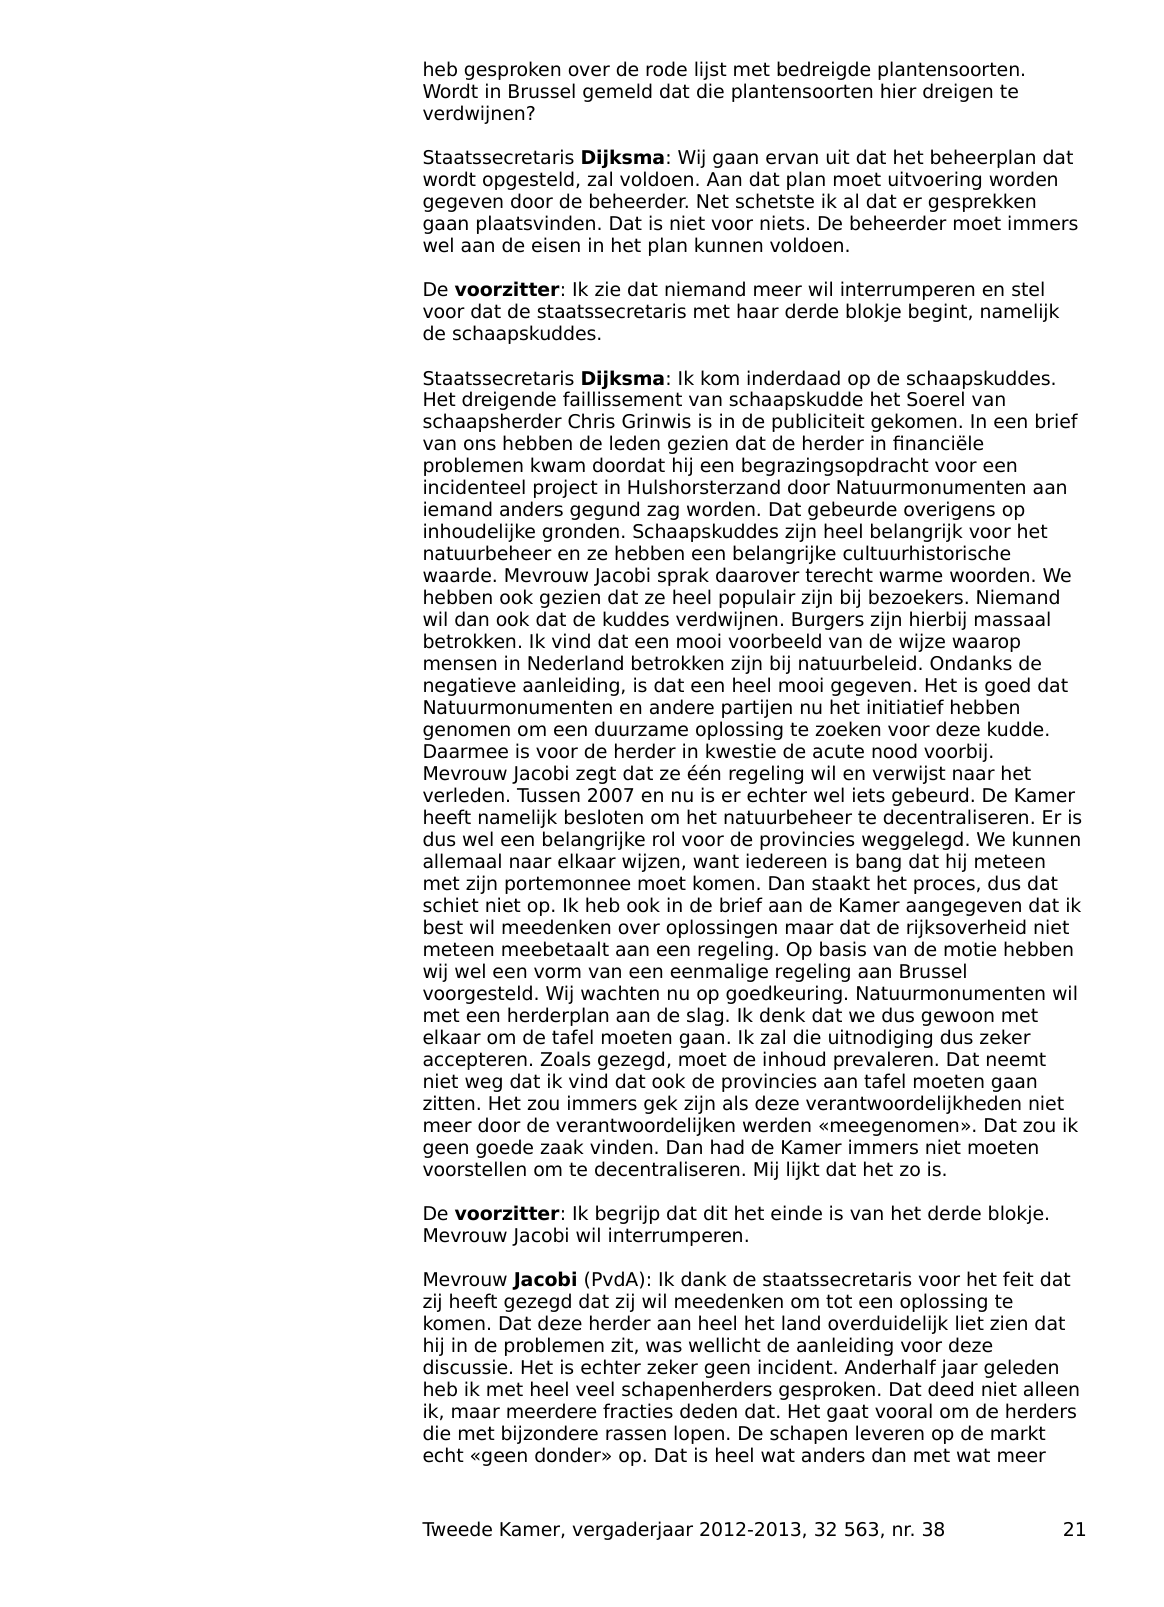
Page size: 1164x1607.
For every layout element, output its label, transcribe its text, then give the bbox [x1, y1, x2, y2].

text De voorzitter: Ik begrijp dat dit het einde is van het derde blokje. Mevrouw Jacobi wil interrumperen. [422, 1203, 1087, 1247]
text De voorzitter: Ik zie dat niemand meer wil interrumperen en stel voor dat de staatssecretaris met haar derde blokje begint, namelijk de schaapskuddes. [422, 279, 1087, 345]
text Mevrouw Jacobi zegt dat ze één regeling wil en verwijst naar het verleden. Tussen 2007 en nu is er echter wel iets gebeurd. De Kamer heeft namelijk besloten om het natuurbeheer te decentraliseren. Er is dus wel een belangrijke rol voor de provincies weggelegd. We kunnen allemaal naar elkaar wijzen, want iedereen is bang dat hij meteen met zijn portemonnee moet komen. Dan staakt het proces, dus dat schiet niet op. Ik heb ook in de brief aan de Kamer aangegeven dat ik best wil meedenken over oplossingen maar dat de rijksoverheid niet meteen meebetaalt aan een regeling. Op basis van de motie hebben wij wel een vorm van een eenmalige regeling aan Brussel voorgesteld. Wij wachten nu op goedkeuring. Natuurmonumenten wil met een herderplan aan de slag. Ik denk dat we dus gewoon met elkaar om de tafel moeten gaan. Ik zal die uitnodiging dus zeker accepteren. Zoals gezegd, moet de inhoud prevaleren. Dat neemt niet weg dat ik vind dat ook de provincies aan tafel moeten gaan zitten. Het zou immers gek zijn als deze verantwoordelijkheden niet meer door de verantwoordelijken werden «meegenomen». Dat zou ik geen goede zaak vinden. Dan had de Kamer immers niet moeten voorstellen om te decentraliseren. Mij lijkt dat het zo is. [422, 763, 1087, 1181]
text heb gesproken over de rode lijst met bedreigde plantensoorten. Wordt in Brussel gemeld dat die plantensoorten hier dreigen te verdwijnen? [422, 59, 1087, 125]
text Staatssecretaris Dijksma: Wij gaan ervan uit dat het beheerplan dat wordt opgesteld, zal voldoen. Aan dat plan moet uitvoering worden gegeven door de beheerder. Net schetste ik al dat er gesprekken gaan plaatsvinden. Dat is niet voor niets. De beheerder moet immers wel aan de eisen in het plan kunnen voldoen. [422, 147, 1087, 257]
text Mevrouw Jacobi (PvdA): Ik dank de staatssecretaris voor het feit dat zij heeft gezegd dat zij wil meedenken om tot een oplossing te komen. Dat deze herder aan heel het land overduidelijk liet zien dat hij in de problemen zit, was wellicht de aanleiding voor deze discussie. Het is echter zeker geen incident. Anderhalf jaar geleden heb ik met heel veel schapenherders gesproken. Dat deed niet alleen ik, maar meerdere fracties deden dat. Het gaat vooral om de herders die met bijzondere rassen lopen. De schapen leveren op de markt echt «geen donder» op. Dat is heel wat anders dan met wat meer [422, 1269, 1087, 1467]
text Staatssecretaris Dijksma: Ik kom inderdaad op de schaapskuddes. Het dreigende faillissement van schaapskudde het Soerel van schaapsherder Chris Grinwis is in de publiciteit gekomen. In een brief van ons hebben de leden gezien dat de herder in financiële problemen kwam doordat hij een begrazingsopdracht voor een incidenteel project in Hulshorsterzand door Natuurmonumenten aan iemand anders gegund zag worden. Dat gebeurde overigens op inhoudelijke gronden. Schaapskuddes zijn heel belangrijk voor het natuurbeheer en ze hebben een belangrijke cultuurhistorische waarde. Mevrouw Jacobi sprak daarover terecht warme woorden. We hebben ook gezien dat ze heel populair zijn bij bezoekers. Niemand wil dan ook dat de kuddes verdwijnen. Burgers zijn hierbij massaal betrokken. Ik vind dat een mooi voorbeeld van de wijze waarop mensen in Nederland betrokken zijn bij natuurbeleid. Ondanks de negatieve aanleiding, is dat een heel mooi gegeven. Het is goed dat Natuurmonumenten en andere partijen nu het initiatief hebben genomen om een duurzame oplossing te zoeken voor deze kudde. Daarmee is voor de herder in kwestie de acute nood voorbij. [422, 367, 1087, 763]
